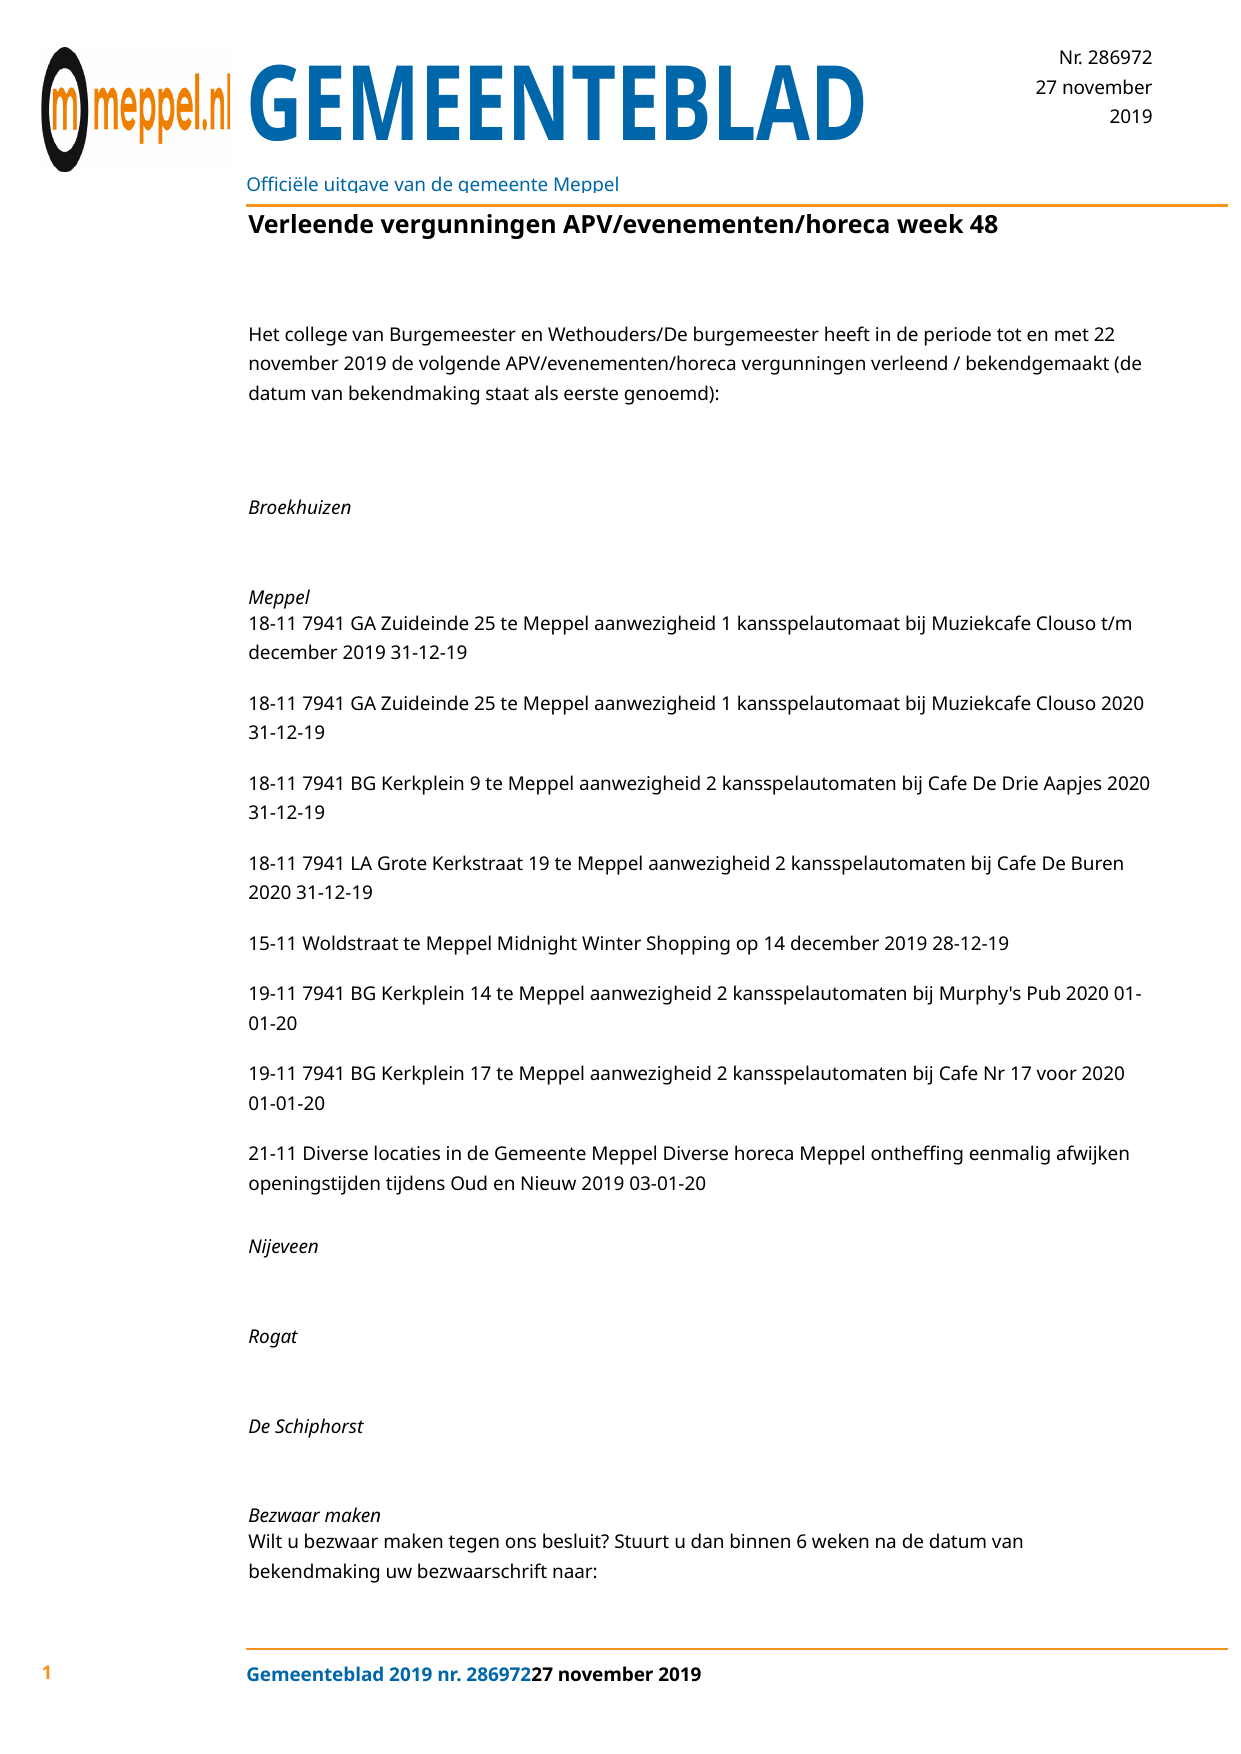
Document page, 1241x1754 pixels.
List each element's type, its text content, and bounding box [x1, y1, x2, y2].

picture [41, 47, 231, 172]
text 15-11 Woldstraat te Meppel Midnight Winter Shopping op 14 december 2019 28-12-19 [248, 930, 1152, 955]
text 19-11 7941 BG Kerkplein 14 te Meppel aanwezigheid 2 kansspelautomaten bij Murphy's Pub 2020 01-01-20 [248, 980, 1152, 1035]
text 21-11 Diverse locaties in de Gemeente Meppel Diverse horeca Meppel ontheffing eenmalig afwijken openingstijden tijdens Oud en Nieuw 2019 03-01-20 [248, 1140, 1152, 1195]
text Meppel [248, 584, 1152, 610]
text Verleende vergunningen APV/evenementen/horeca week 48 [248, 207, 1152, 241]
text Broekhuizen [248, 494, 1152, 520]
text 18-11 7941 GA Zuideinde 25 te Meppel aanwezigheid 1 kansspelautomaat bij Muziekcafe Clouso t/m december 2019 31-12-19 [248, 610, 1152, 665]
text Het college van Burgemeester en Wethouders/De burgemeester heeft in de periode tot en met 22 november 2019 de volgende APV/evenementen/horeca vergunningen verleend / bekendgemaakt (de datum van bekendmaking staat als eerste genoemd): [248, 321, 1152, 406]
text De Schiphorst [248, 1413, 1152, 1439]
text 18-11 7941 LA Grote Kerkstraat 19 te Meppel aanwezigheid 2 kansspelautomaten bij Cafe De Buren 2020 31-12-19 [248, 850, 1152, 905]
text Wilt u bezwaar maken tegen ons besluit? Stuurt u dan binnen 6 weken na de datum van bekendmaking uw bezwaarschrift naar: [248, 1528, 1152, 1584]
text Bezwaar maken [248, 1503, 1152, 1528]
text 18-11 7941 GA Zuideinde 25 te Meppel aanwezigheid 1 kansspelautomaat bij Muziekcafe Clouso 2020 31-12-19 [248, 690, 1152, 745]
text Nijeveen [248, 1234, 1152, 1259]
text 19-11 7941 BG Kerkplein 17 te Meppel aanwezigheid 2 kansspelautomaten bij Cafe Nr 17 voor 2020 01-01-20 [248, 1060, 1152, 1115]
text Rogat [248, 1323, 1152, 1349]
text 18-11 7941 BG Kerkplein 9 te Meppel aanwezigheid 2 kansspelautomaten bij Cafe De Drie Aapjes 2020 31-12-19 [248, 770, 1152, 825]
